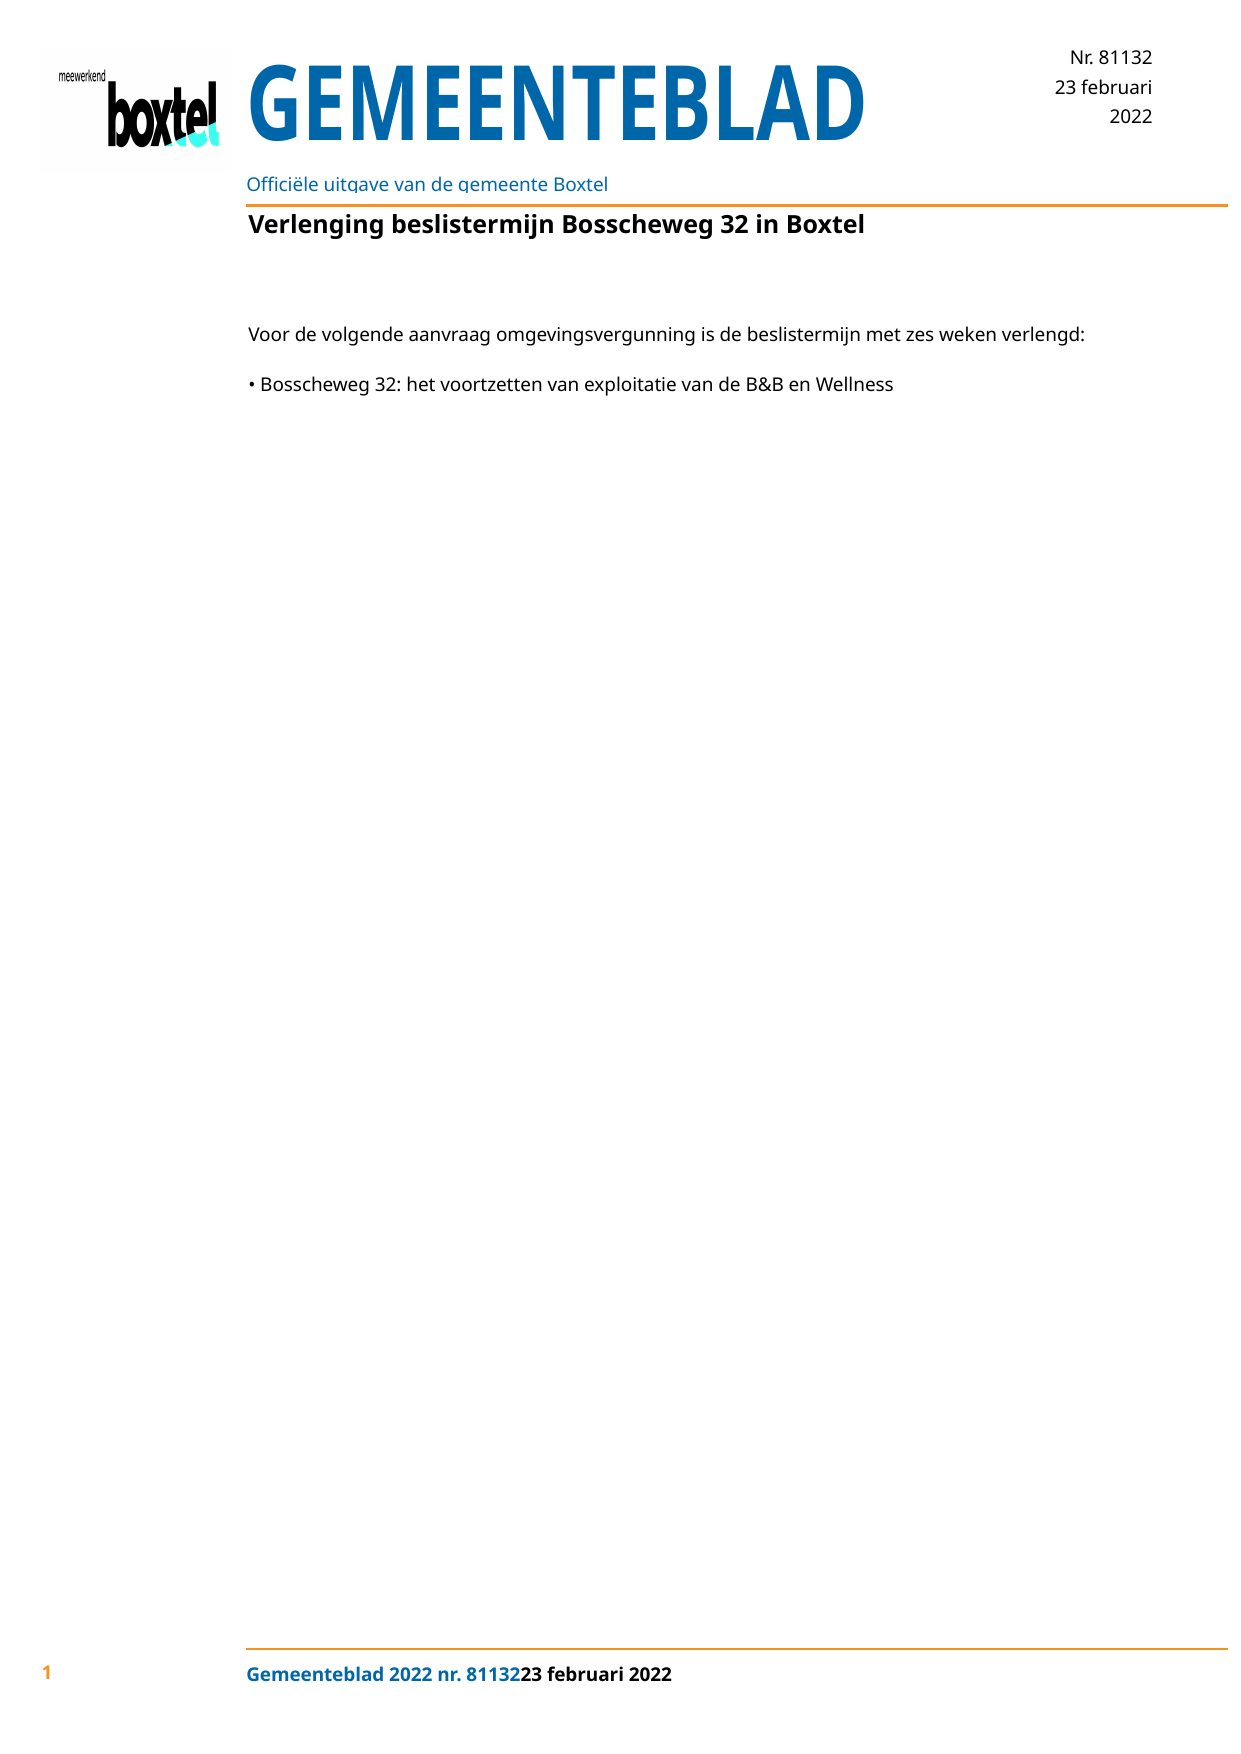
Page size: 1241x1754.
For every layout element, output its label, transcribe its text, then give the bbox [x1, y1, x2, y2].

text Verlenging beslistermijn Bosscheweg 32 in Boxtel [248, 207, 1152, 241]
picture [41, 47, 231, 172]
text Voor de volgende aanvraag omgevingsvergunning is de beslistermijn met zes weken verlengd: [248, 321, 1152, 346]
text • Bosscheweg 32: het voortzetten van exploitatie van de B&B en Wellness [248, 371, 1152, 397]
